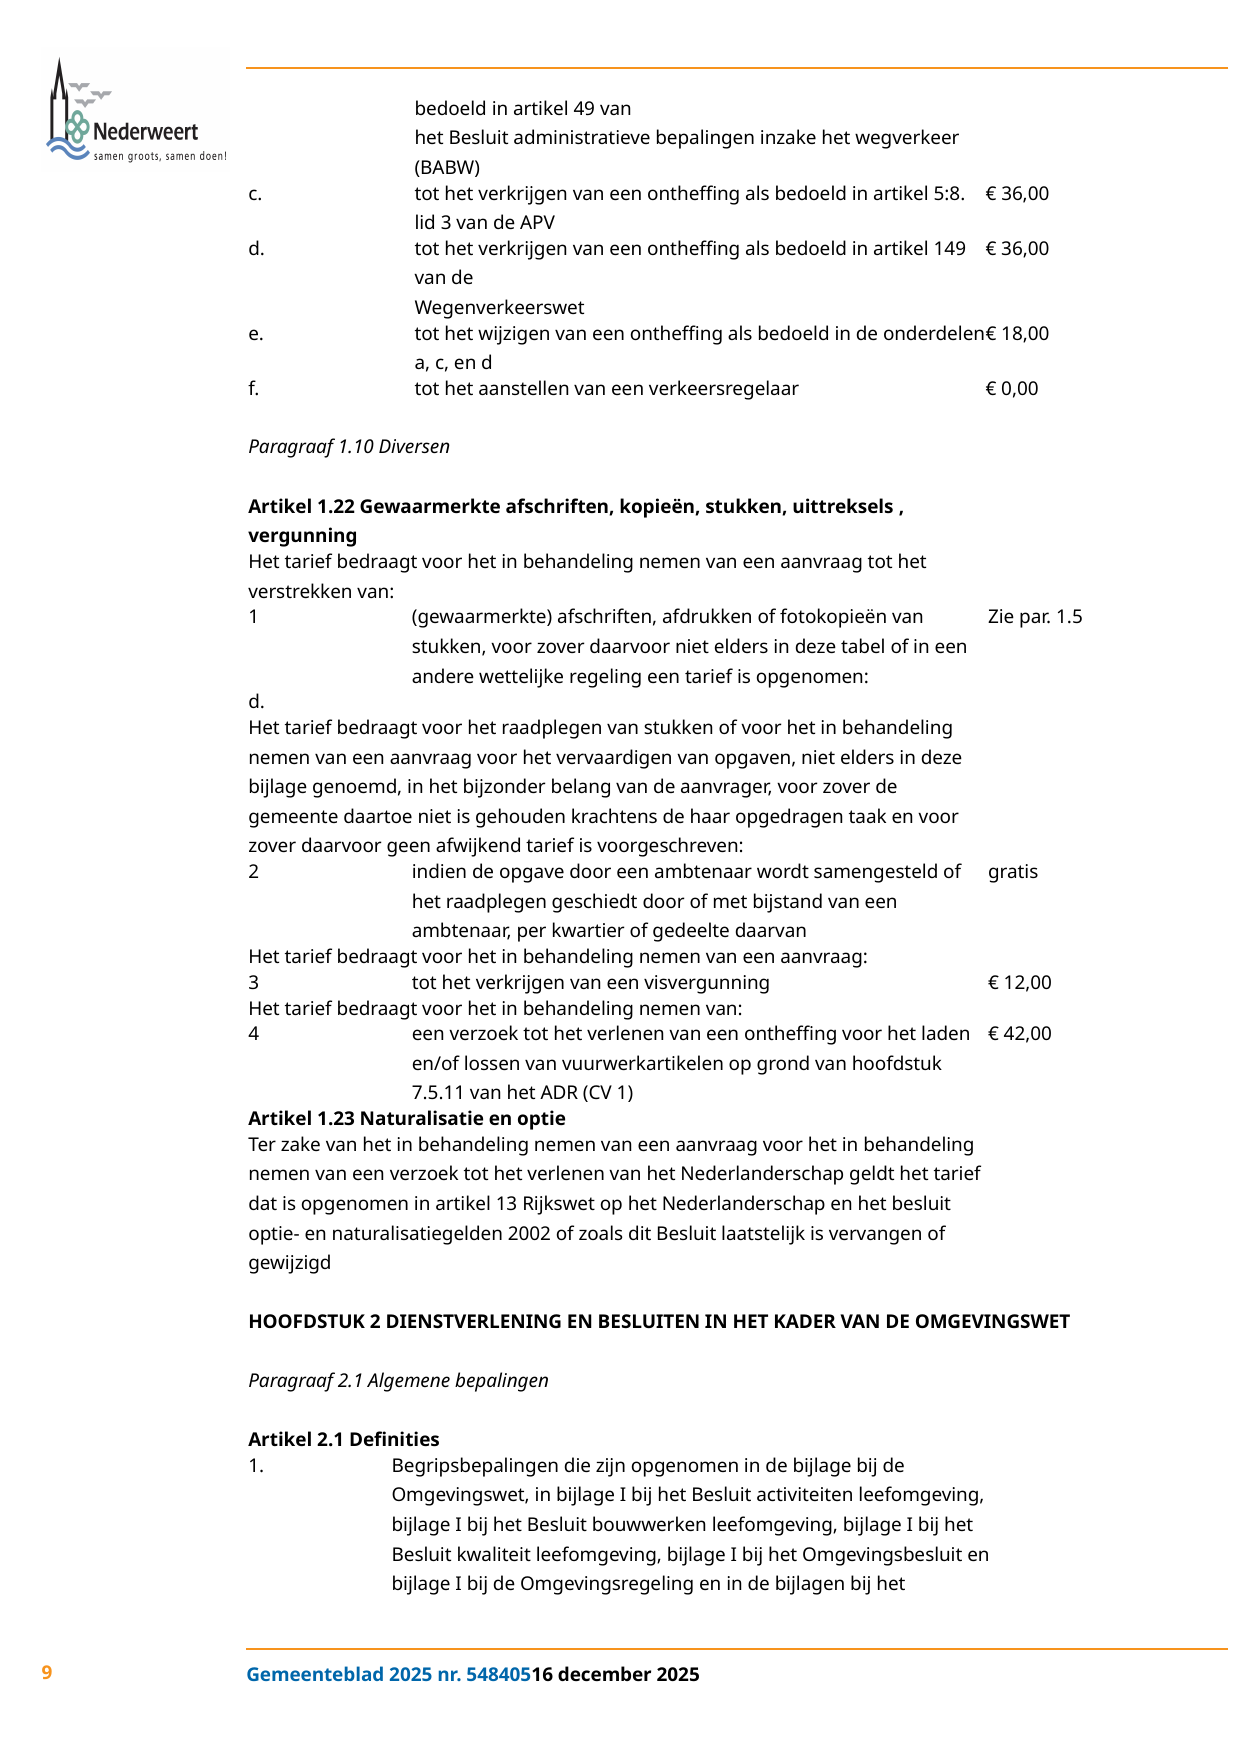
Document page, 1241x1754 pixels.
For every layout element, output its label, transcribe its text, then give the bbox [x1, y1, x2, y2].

table_cell € 18,00 [985, 320, 1152, 375]
table_cell € 36,00 [985, 180, 1152, 235]
table_cell c. [248, 180, 414, 235]
table_cell f. [248, 375, 414, 401]
table_cell d. [248, 689, 412, 714]
text Paragraaf 1.10 Diversen [248, 434, 1152, 459]
table_cell [248, 95, 414, 180]
table_cell Het tarief bedraagt voor het in behandeling nemen van een aanvraag: [248, 943, 988, 969]
table_cell [988, 548, 1152, 604]
table_cell [988, 689, 1152, 714]
table_cell [988, 714, 1152, 858]
picture [41, 47, 231, 172]
table_cell 3 [248, 969, 412, 995]
table_cell Begripsbepalingen die zijn opgenomen in de bijlage bij de Omgevingswet, in bijlage I bij het Besluit activiteiten leefomgeving, bijlage I bij het Besluit bouwwerken leefomgeving, bijlage I bij het Besluit kwaliteit leefomgeving, bijlage I bij het Omgevingsbesluit en bijlage I bij de Omgevingsregeling en in de bijlagen bij het [391, 1452, 1008, 1596]
table_cell 1. [248, 1452, 391, 1596]
table_cell € 42,00 [988, 1020, 1152, 1105]
table_header [1008, 1426, 1152, 1452]
table_cell Ter zake van het in behandeling nemen van een aanvraag voor het in behandeling nemen van een verzoek tot het verlenen van het Nederlanderschap geldt het tarief dat is opgenomen in artikel 13 Rijkswet op het Nederlanderschap en het besluit optie- en naturalisatiegelden 2002 of zoals dit Besluit laatstelijk is vervangen of gewijzigd [248, 1131, 988, 1275]
table_cell Het tarief bedraagt voor het raadplegen van stukken of voor het in behandeling nemen van een aanvraag voor het vervaardigen van opgaven, niet elders in deze bijlage genoemd, in het bijzonder belang van de aanvrager, voor zover de gemeente daartoe niet is gehouden krachtens de haar opgedragen taak en voor zover daarvoor geen afwijkend tarief is voorgeschreven: [248, 714, 988, 858]
text Paragraaf 2.1 Algemene bepalingen [248, 1367, 1152, 1393]
table_cell 1 [248, 604, 412, 688]
table_cell bedoeld in artikel 49 van het Besluit administratieve bepalingen inzake het wegverkeer (BABW) [414, 95, 985, 180]
table_cell indien de opgave door een ambtenaar wordt samengesteld of het raadplegen geschiedt door of met bijstand van een ambtenaar, per kwartier of gedeelte daarvan [412, 858, 988, 943]
table_cell 2 [248, 858, 412, 943]
table_cell [988, 943, 1152, 969]
table_cell € 0,00 [985, 375, 1152, 401]
table_cell € 12,00 [988, 969, 1152, 995]
table_cell Het tarief bedraagt voor het in behandeling nemen van een aanvraag tot het verstrekken van: [248, 548, 988, 604]
table_cell e. [248, 320, 414, 375]
table_header [988, 493, 1152, 548]
table_cell [988, 1131, 1152, 1275]
table_header Artikel 2.1 Definities [248, 1426, 1008, 1452]
table_header Artikel 1.22 Gewaarmerkte afschriften, kopieën, stukken, uittreksels , vergunning [248, 493, 988, 548]
table_cell Artikel 1.23 Naturalisatie en optie [248, 1105, 988, 1131]
table_cell [1008, 1452, 1152, 1596]
table_cell tot het verkrijgen van een ontheffing als bedoeld in artikel 149 van de Wegenverkeerswet [414, 235, 985, 320]
table_cell d. [248, 235, 414, 320]
table_cell (gewaarmerkte) afschriften, afdrukken of fotokopieën van stukken, voor zover daarvoor niet elders in deze tabel of in een andere wettelijke regeling een tarief is opgenomen: [412, 604, 988, 688]
table_cell gratis [988, 858, 1152, 943]
table_cell tot het wijzigen van een ontheffing als bedoeld in de onderdelen a, c, en d [414, 320, 985, 375]
table_cell [985, 95, 1152, 180]
table_cell 4 [248, 1020, 412, 1105]
table_cell Het tarief bedraagt voor het in behandeling nemen van: [248, 995, 988, 1020]
table_cell [412, 689, 988, 714]
text HOOFDSTUK 2 DIENSTVERLENING EN BESLUITEN IN HET KADER VAN DE OMGEVINGSWET [248, 1308, 1152, 1334]
table_cell € 36,00 [985, 235, 1152, 320]
table_cell [988, 995, 1152, 1020]
table_cell tot het verkrijgen van een visvergunning [412, 969, 988, 995]
table_cell [988, 1105, 1152, 1131]
table_cell tot het aanstellen van een verkeersregelaar [414, 375, 985, 401]
table_cell Zie par. 1.5 [988, 604, 1152, 688]
table_cell een verzoek tot het verlenen van een ontheffing voor het laden en/of lossen van vuurwerkartikelen op grond van hoofdstuk 7.5.11 van het ADR (CV 1) [412, 1020, 988, 1105]
table_cell tot het verkrijgen van een ontheffing als bedoeld in artikel 5:8. lid 3 van de APV [414, 180, 985, 235]
